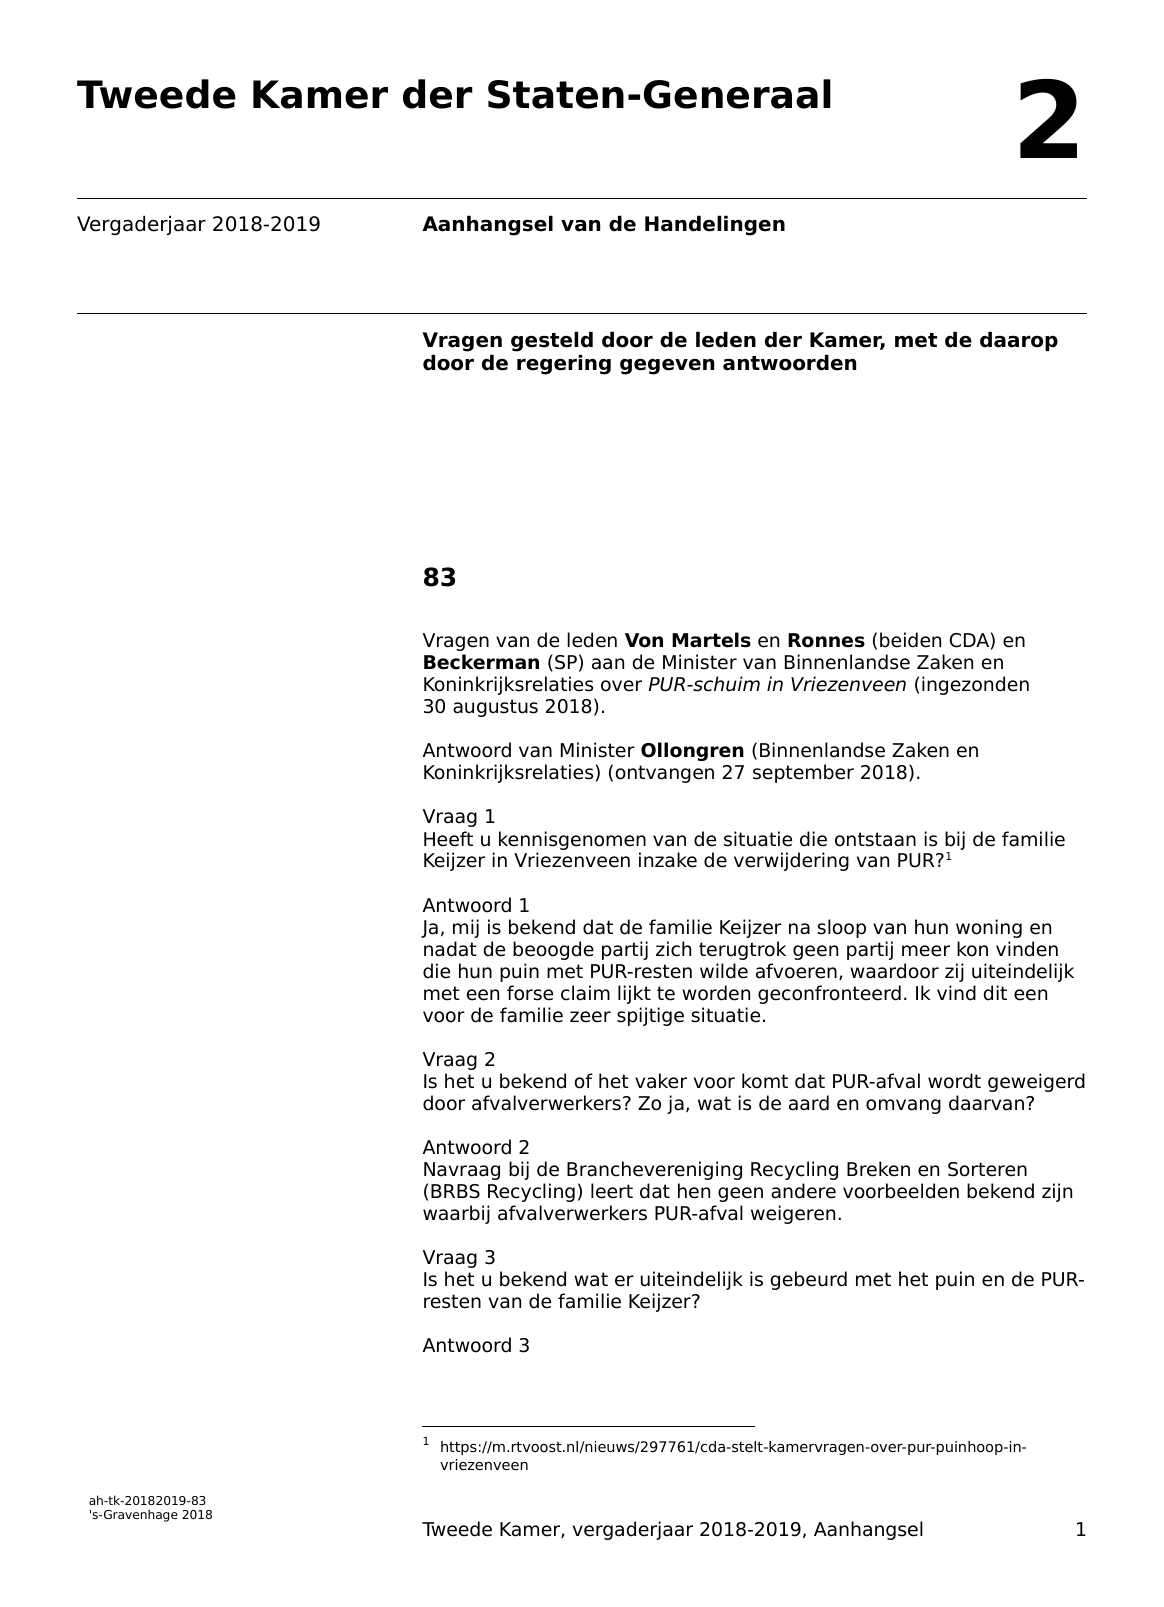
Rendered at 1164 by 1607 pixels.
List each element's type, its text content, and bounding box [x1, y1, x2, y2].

table_cell Aanhangsel van de Handelingen [422, 199, 1087, 313]
text Vraag 2 [422, 1049, 1087, 1071]
text Is het u bekend of het vaker voor komt dat PUR-afval wordt geweigerd door afvalverwerkers? Zo ja, wat is de aard en omvang daarvan? [422, 1071, 1087, 1114]
text Antwoord van Minister Ollongren (Binnenlandse Zaken en Koninkrijksrelaties) (ontvangen 27 september 2018). [422, 740, 1087, 784]
text Is het u bekend wat er uiteindelijk is gebeurd met het puin en de PUR-resten van de familie Keijzer? [422, 1269, 1087, 1313]
text Antwoord 1 [422, 894, 1087, 917]
text https://m.rtvoost.nl/nieuws/297761/cda-stelt-kamervragen-over-pur-puinhoop-in-vriezenveen [422, 1435, 1087, 1474]
table_cell Vragen gesteld door de leden der Kamer, met de daarop door de regering gegeven antwoorden [422, 314, 1087, 375]
text Heeft u kennisgenomen van de situatie die ontstaan is bij de familie Keijzer in Vriezenveen inzake de verwijdering van PUR? [422, 828, 1087, 872]
table_cell [77, 314, 422, 375]
text 83 [422, 563, 1087, 592]
table_header Tweede Kamer der Staten-Generaal [77, 59, 886, 198]
table_cell Vergaderjaar 2018-2019 [77, 199, 422, 313]
table_header 2 [886, 59, 1087, 198]
text Antwoord 3 [422, 1335, 1087, 1357]
text Vraag 1 [422, 806, 1087, 828]
text Navraag bij de Branchevereniging Recycling Breken en Sorteren (BRBS Recycling) leert dat hen geen andere voorbeelden bekend zijn waarbij afvalverwerkers PUR-afval weigeren. [422, 1159, 1087, 1225]
text Vraag 3 [422, 1247, 1087, 1269]
text ah-tk-20182019-83 [88, 1494, 323, 1508]
text 's-Gravenhage 2018 [88, 1508, 323, 1522]
text Vragen van de leden Von Martels en Ronnes (beiden CDA) en Beckerman (SP) aan de Minister van Binnenlandse Zaken en Koninkrijksrelaties over PUR-schuim in Vriezenveen (ingezonden 30 augustus 2018). [422, 630, 1087, 718]
text Antwoord 2 [422, 1137, 1087, 1159]
text Ja, mij is bekend dat de familie Keijzer na sloop van hun woning en nadat de beoogde partij zich terugtrok geen partij meer kon vinden die hun puin met PUR-resten wilde afvoeren, waardoor zij uiteindelijk met een forse claim lijkt te worden geconfronteerd. Ik vind dit een voor de familie zeer spijtige situatie. [422, 917, 1087, 1026]
